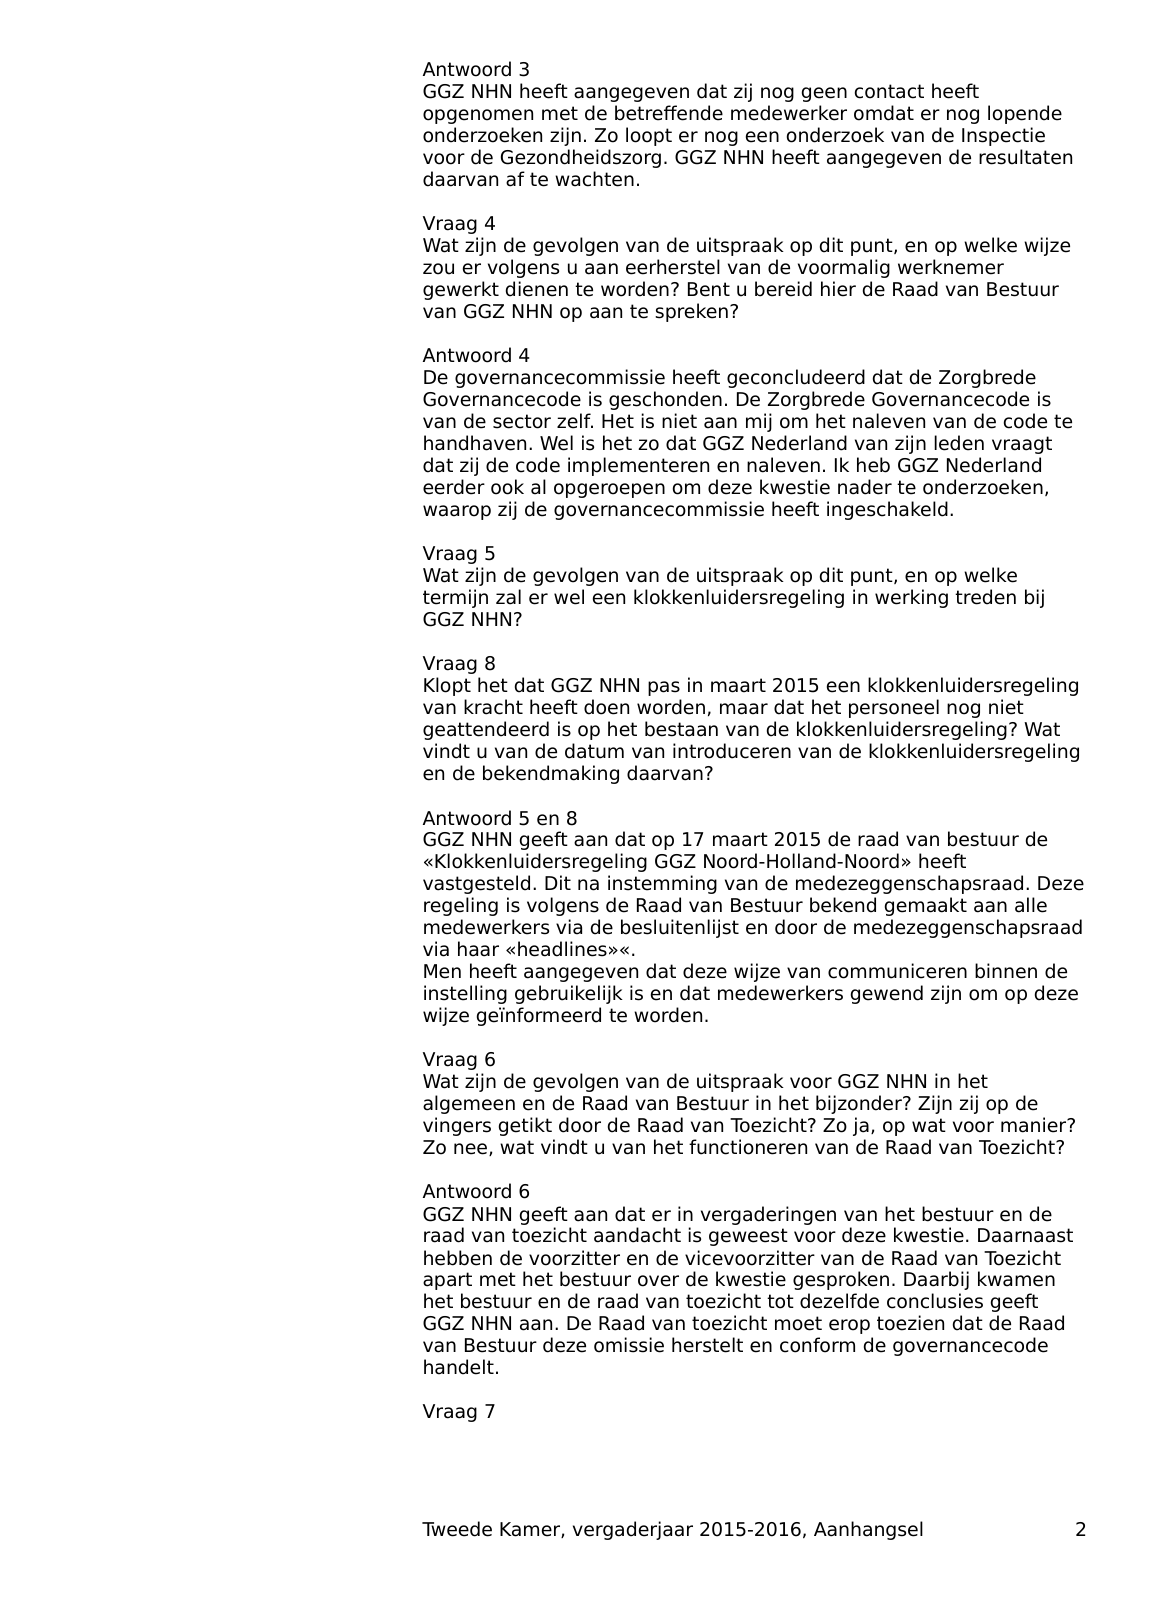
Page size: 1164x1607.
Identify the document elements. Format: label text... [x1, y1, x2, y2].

text Vraag 7 [422, 1401, 1087, 1423]
text Antwoord 5 en 8 [422, 807, 1087, 829]
text Vraag 8 [422, 653, 1087, 675]
text Vraag 6 [422, 1049, 1087, 1071]
text Wat zijn de gevolgen van de uitspraak op dit punt, en op welke wijze zou er volgens u aan eerherstel van de voormalig werknemer gewerkt dienen te worden? Bent u bereid hier de Raad van Bestuur van GGZ NHN op aan te spreken? [422, 235, 1087, 323]
text Men heeft aangegeven dat deze wijze van communiceren binnen de instelling gebruikelijk is en dat medewerkers gewend zijn om op deze wijze geïnformeerd te worden. [422, 961, 1087, 1027]
text Antwoord 3 [422, 59, 1087, 81]
text Antwoord 6 [422, 1181, 1087, 1203]
text GGZ NHN heeft aangegeven dat zij nog geen contact heeft opgenomen met de betreffende medewerker omdat er nog lopende onderzoeken zijn. Zo loopt er nog een onderzoek van de Inspectie voor de Gezondheidszorg. GGZ NHN heeft aangegeven de resultaten daarvan af te wachten. [422, 81, 1087, 191]
text Antwoord 4 [422, 345, 1087, 367]
text Wat zijn de gevolgen van de uitspraak op dit punt, en op welke termijn zal er wel een klokkenluidersregeling in werking treden bij GGZ NHN? [422, 565, 1087, 631]
text Vraag 5 [422, 543, 1087, 565]
text Vraag 4 [422, 213, 1087, 235]
text Klopt het dat GGZ NHN pas in maart 2015 een klokkenluidersregeling van kracht heeft doen worden, maar dat het personeel nog niet geattendeerd is op het bestaan van de klokkenluidersregeling? Wat vindt u van de datum van introduceren van de klokkenluidersregeling en de bekendmaking daarvan? [422, 675, 1087, 785]
text GGZ NHN geeft aan dat er in vergaderingen van het bestuur en de raad van toezicht aandacht is geweest voor deze kwestie. Daarnaast hebben de voorzitter en de vicevoorzitter van de Raad van Toezicht apart met het bestuur over de kwestie gesproken. Daarbij kwamen het bestuur en de raad van toezicht tot dezelfde conclusies geeft GGZ NHN aan. De Raad van toezicht moet erop toezien dat de Raad van Bestuur deze omissie herstelt en conform de governancecode handelt. [422, 1203, 1087, 1379]
text GGZ NHN geeft aan dat op 17 maart 2015 de raad van bestuur de «Klokkenluidersregeling GGZ Noord-Holland-Noord» heeft vastgesteld. Dit na instemming van de medezeggenschapsraad. Deze regeling is volgens de Raad van Bestuur bekend gemaakt aan alle medewerkers via de besluitenlijst en door de medezeggenschapsraad via haar «headlines»«. [422, 829, 1087, 961]
text De governancecommissie heeft geconcludeerd dat de Zorgbrede Governancecode is geschonden. De Zorgbrede Governancecode is van de sector zelf. Het is niet aan mij om het naleven van de code te handhaven. Wel is het zo dat GGZ Nederland van zijn leden vraagt dat zij de code implementeren en naleven. Ik heb GGZ Nederland eerder ook al opgeroepen om deze kwestie nader te onderzoeken, waarop zij de governancecommissie heeft ingeschakeld. [422, 367, 1087, 521]
text Wat zijn de gevolgen van de uitspraak voor GGZ NHN in het algemeen en de Raad van Bestuur in het bijzonder? Zijn zij op de vingers getikt door de Raad van Toezicht? Zo ja, op wat voor manier? Zo nee, wat vindt u van het functioneren van de Raad van Toezicht? [422, 1071, 1087, 1159]
